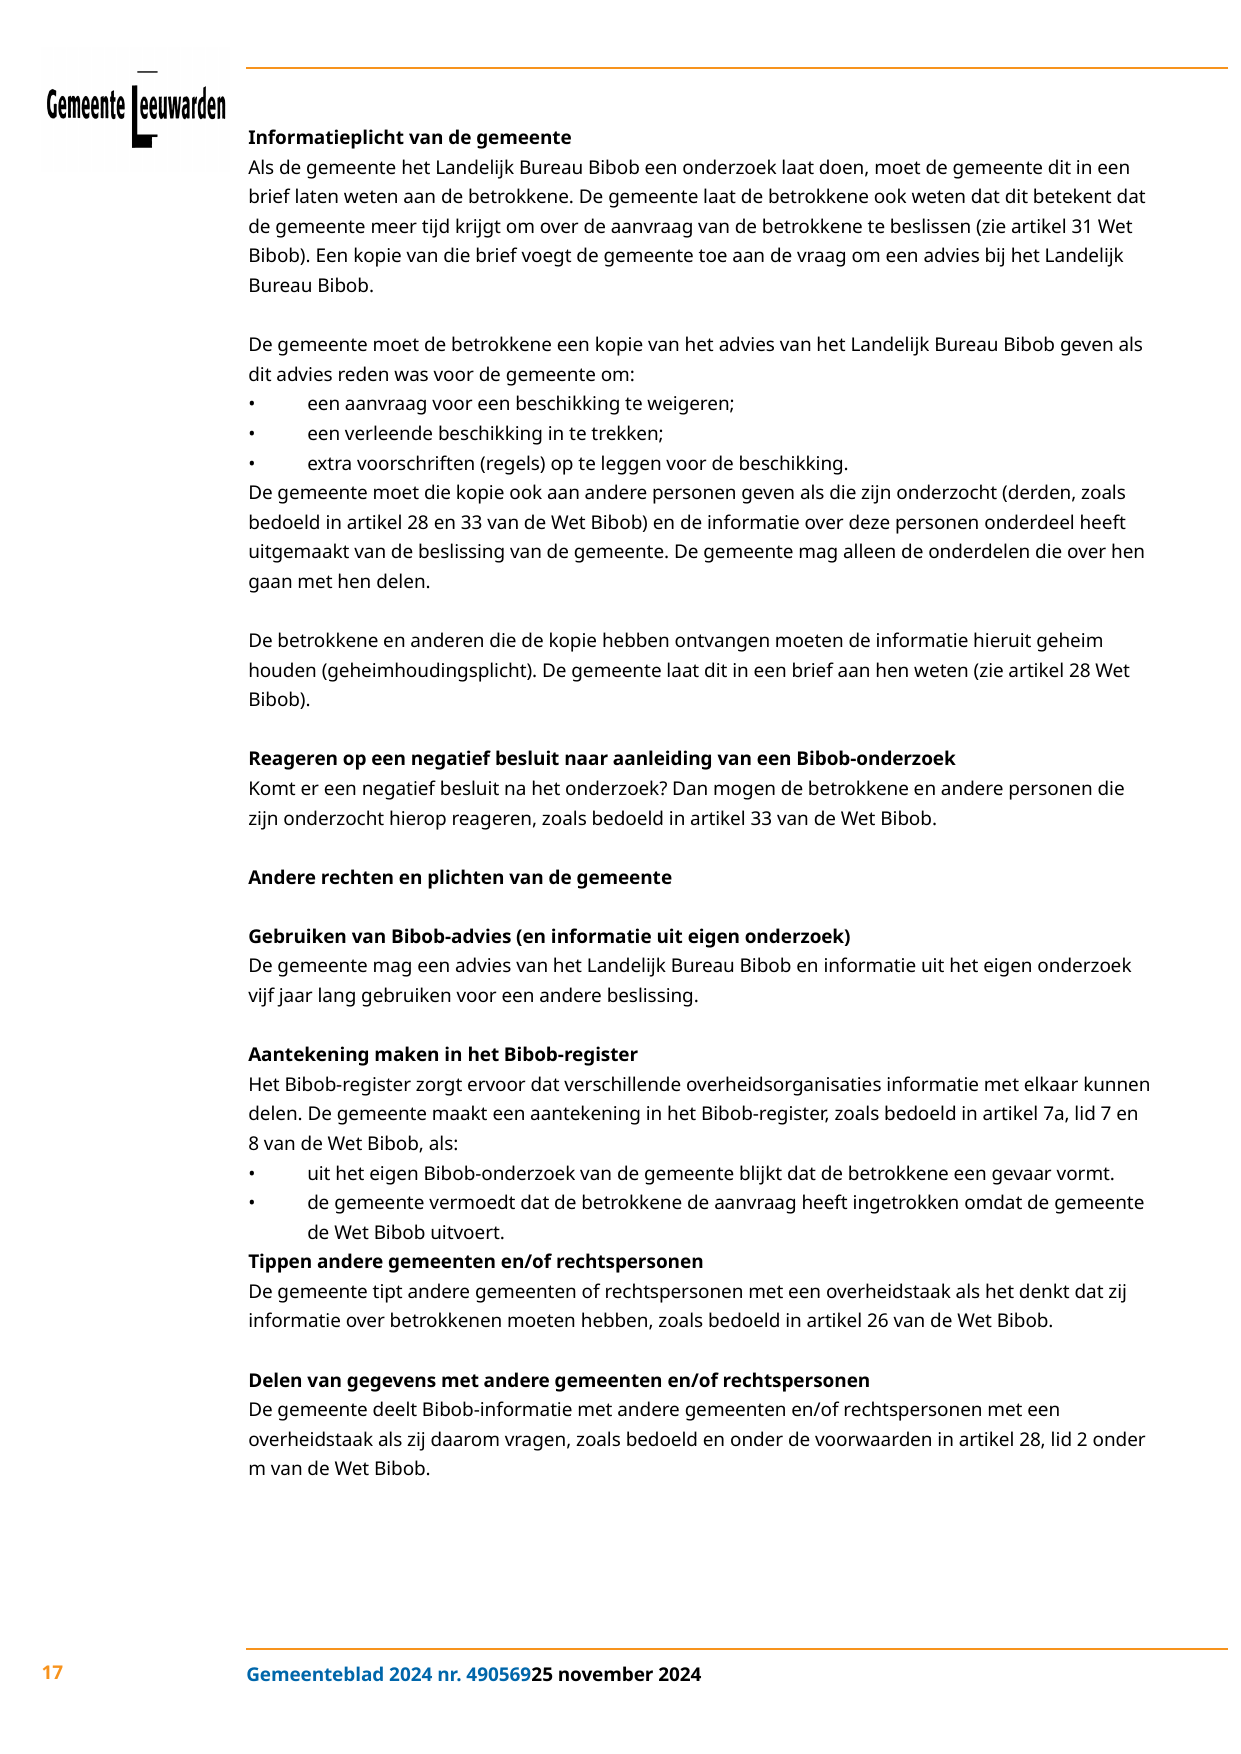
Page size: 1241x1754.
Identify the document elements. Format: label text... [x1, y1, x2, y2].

text De gemeente moet de betrokkene een kopie van het advies van het Landelijk Bureau Bibob geven als dit advies reden was voor de gemeente om: [248, 331, 1152, 387]
text Informatieplicht van de gemeente [248, 124, 1152, 150]
text Het Bibob-register zorgt ervoor dat verschillende overheidsorganisaties informatie met elkaar kunnen delen. De gemeente maakt een aantekening in het Bibob-register, zoals bedoeld in artikel 7a, lid 7 en 8 van de Wet Bibob, als: [248, 1071, 1152, 1156]
list extra voorschriften (regels) op te leggen voor de beschikking. [248, 450, 1152, 476]
text Reageren op een negatief besluit naar aanleiding van een Bibob-onderzoek [248, 746, 1152, 771]
list uit het eigen Bibob-onderzoek van de gemeente blijkt dat de betrokkene een gevaar vormt. [248, 1160, 1152, 1186]
text De gemeente tipt andere gemeenten of rechtspersonen met een overheidstaak als het denkt dat zij informatie over betrokkenen moeten hebben, zoals bedoeld in artikel 26 van de Wet Bibob. [248, 1278, 1152, 1333]
text Gebruiken van Bibob-advies (en informatie uit eigen onderzoek) [248, 923, 1152, 949]
text Andere rechten en plichten van de gemeente [248, 864, 1152, 890]
text De gemeente mag een advies van het Landelijk Bureau Bibob en informatie uit het eigen onderzoek vijf jaar lang gebruiken voor een andere beslissing. [248, 953, 1152, 1008]
text Aantekening maken in het Bibob-register [248, 1041, 1152, 1067]
text Als de gemeente het Landelijk Bureau Bibob een onderzoek laat doen, moet de gemeente dit in een brief laten weten aan de betrokkene. De gemeente laat de betrokkene ook weten dat dit betekent dat de gemeente meer tijd krijgt om over de aanvraag van de betrokkene te beslissen (zie artikel 31 Wet Bibob). Een kopie van die brief voegt de gemeente toe aan de vraag om een advies bij het Landelijk Bureau Bibob. [248, 154, 1152, 298]
text Delen van gegevens met andere gemeenten en/of rechtspersonen [248, 1367, 1152, 1393]
list een aanvraag voor een beschikking te weigeren; [248, 391, 1152, 416]
text De gemeente moet die kopie ook aan andere personen geven als die zijn onderzocht (derden, zoals bedoeld in artikel 28 en 33 van de Wet Bibob) en de informatie over deze personen onderdeel heeft uitgemaakt van de beslissing van de gemeente. De gemeente mag alleen de onderdelen die over hen gaan met hen delen. [248, 479, 1152, 594]
list een verleende beschikking in te trekken; [248, 420, 1152, 446]
picture [41, 47, 231, 172]
text De gemeente deelt Bibob-informatie met andere gemeenten en/of rechtspersonen met een overheidstaak als zij daarom vragen, zoals bedoeld en onder de voorwaarden in artikel 28, lid 2 onder m van de Wet Bibob. [248, 1396, 1152, 1481]
list de gemeente vermoedt dat de betrokkene de aanvraag heeft ingetrokken omdat de gemeente de Wet Bibob uitvoert. [248, 1189, 1152, 1245]
text Komt er een negatief besluit na het onderzoek? Dan mogen de betrokkene en andere personen die zijn onderzocht hierop reageren, zoals bedoeld in artikel 33 van de Wet Bibob. [248, 775, 1152, 831]
text Tippen andere gemeenten en/of rechtspersonen [248, 1248, 1152, 1274]
text De betrokkene en anderen die de kopie hebben ontvangen moeten de informatie hieruit geheim houden (geheimhoudingsplicht). De gemeente laat dit in een brief aan hen weten (zie artikel 28 Wet Bibob). [248, 627, 1152, 712]
